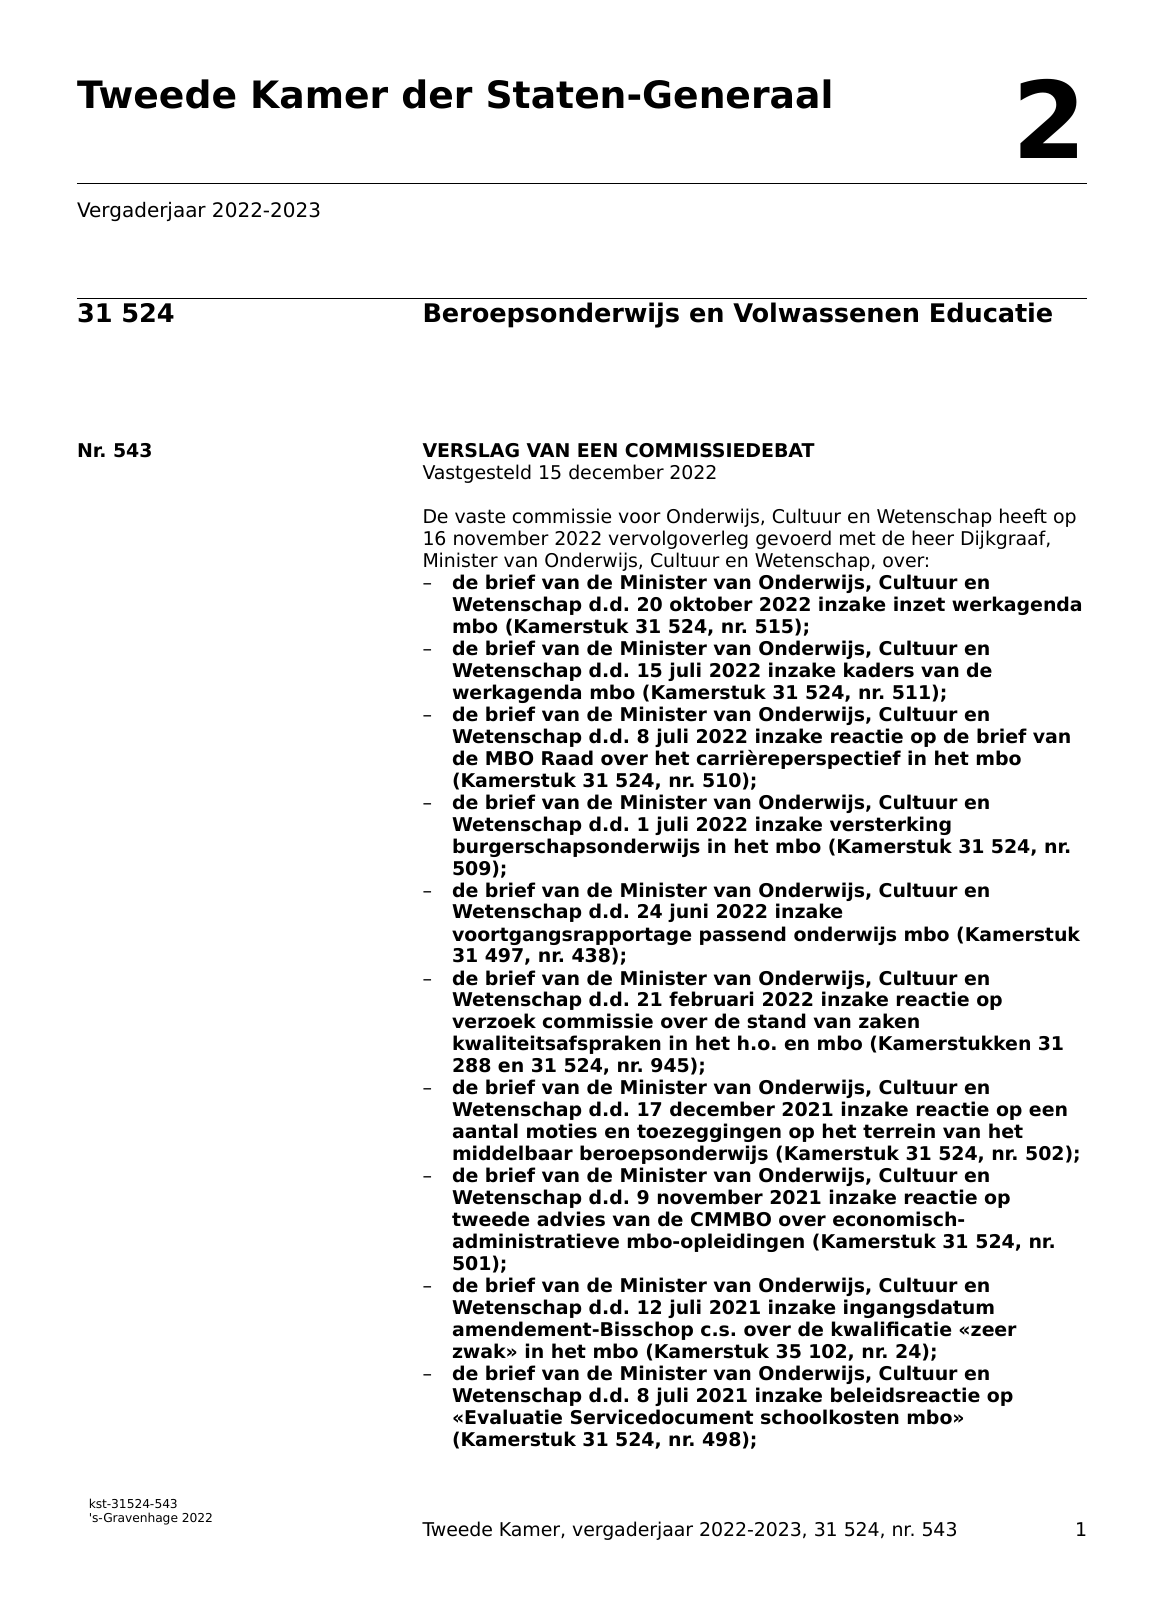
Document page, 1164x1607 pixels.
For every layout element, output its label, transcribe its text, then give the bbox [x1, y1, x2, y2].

text – de brief van de Minister van Onderwijs, Cultuur en Wetenschap d.d. 15 juli 2022 inzake kaders van de werkagenda mbo (Kamerstuk 31 524, nr. 511); [422, 638, 1087, 704]
text De vaste commissie voor Onderwijs, Cultuur en Wetenschap heeft op 16 november 2022 vervolgoverleg gevoerd met de heer Dijkgraaf, Minister van Onderwijs, Cultuur en Wetenschap, over: [422, 506, 1087, 572]
subtitle 31 524 Beroepsonderwijs en Volwassenen Educatie [77, 299, 1087, 329]
text – de brief van de Minister van Onderwijs, Cultuur en Wetenschap d.d. 24 juni 2022 inzake voortgangsrapportage passend onderwijs mbo (Kamerstuk 31 497, nr. 438); [422, 879, 1087, 967]
text – de brief van de Minister van Onderwijs, Cultuur en Wetenschap d.d. 9 november 2021 inzake reactie op tweede advies van de CMMBO over economisch-administratieve mbo-opleidingen (Kamerstuk 31 524, nr. 501); [422, 1165, 1087, 1275]
table_cell Vergaderjaar 2022-2023 [77, 184, 1087, 298]
text – de brief van de Minister van Onderwijs, Cultuur en Wetenschap d.d. 17 december 2021 inzake reactie op een aantal moties en toezeggingen op het terrein van het middelbaar beroepsonderwijs (Kamerstuk 31 524, nr. 502); [422, 1077, 1087, 1165]
table_header 2 [886, 59, 1087, 183]
table_header Tweede Kamer der Staten-Generaal [77, 59, 886, 183]
text – de brief van de Minister van Onderwijs, Cultuur en Wetenschap d.d. 12 juli 2021 inzake ingangsdatum amendement-Bisschop c.s. over de kwalificatie «zeer zwak» in het mbo (Kamerstuk 35 102, nr. 24); [422, 1275, 1087, 1363]
text – de brief van de Minister van Onderwijs, Cultuur en Wetenschap d.d. 20 oktober 2022 inzake inzet werkagenda mbo (Kamerstuk 31 524, nr. 515); [422, 572, 1087, 638]
text 's-Gravenhage 2022 [88, 1511, 323, 1525]
text – de brief van de Minister van Onderwijs, Cultuur en Wetenschap d.d. 8 juli 2021 inzake beleidsreactie op «Evaluatie Servicedocument schoolkosten mbo» (Kamerstuk 31 524, nr. 498); [422, 1363, 1087, 1451]
text – de brief van de Minister van Onderwijs, Cultuur en Wetenschap d.d. 21 februari 2022 inzake reactie op verzoek commissie over de stand van zaken kwaliteitsafspraken in het h.o. en mbo (Kamerstukken 31 288 en 31 524, nr. 945); [422, 967, 1087, 1077]
text kst-31524-543 [88, 1497, 323, 1511]
text – de brief van de Minister van Onderwijs, Cultuur en Wetenschap d.d. 1 juli 2022 inzake versterking burgerschapsonderwijs in het mbo (Kamerstuk 31 524, nr. 509); [422, 792, 1087, 879]
text – de brief van de Minister van Onderwijs, Cultuur en Wetenschap d.d. 8 juli 2022 inzake reactie op de brief van de MBO Raad over het carrièreperspectief in het mbo (Kamerstuk 31 524, nr. 510); [422, 704, 1087, 792]
subtitle Nr. 543 VERSLAG VAN EEN COMMISSIEDEBAT [77, 440, 1087, 462]
text Vastgesteld 15 december 2022 [422, 462, 1087, 484]
